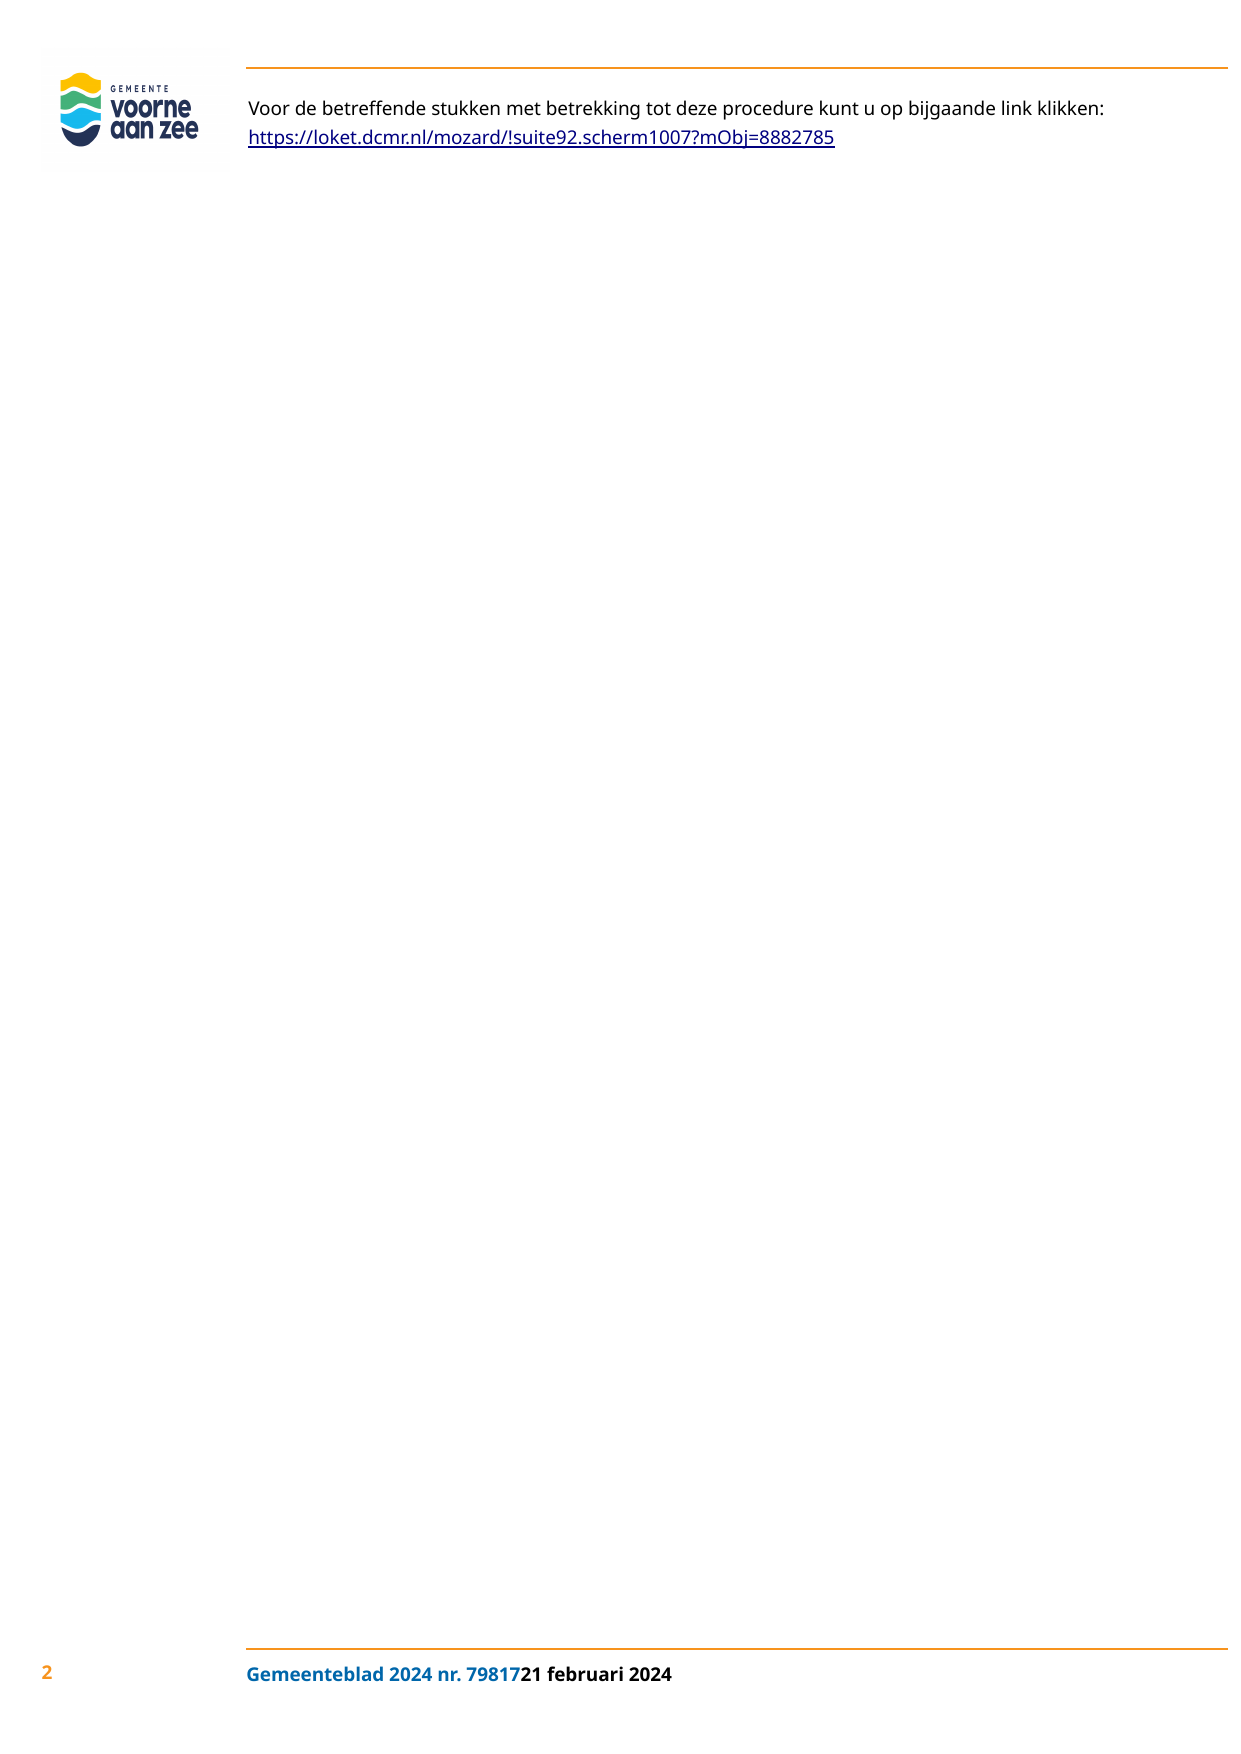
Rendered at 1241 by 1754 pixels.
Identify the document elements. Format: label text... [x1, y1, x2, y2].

text Voor de betreffende stukken met betrekking tot deze procedure kunt u op bijgaande link klikken: https://loket.dcmr.nl/mozard/!suite92.scherm1007?mObj=8882785 [248, 95, 1152, 150]
picture [41, 47, 231, 172]
